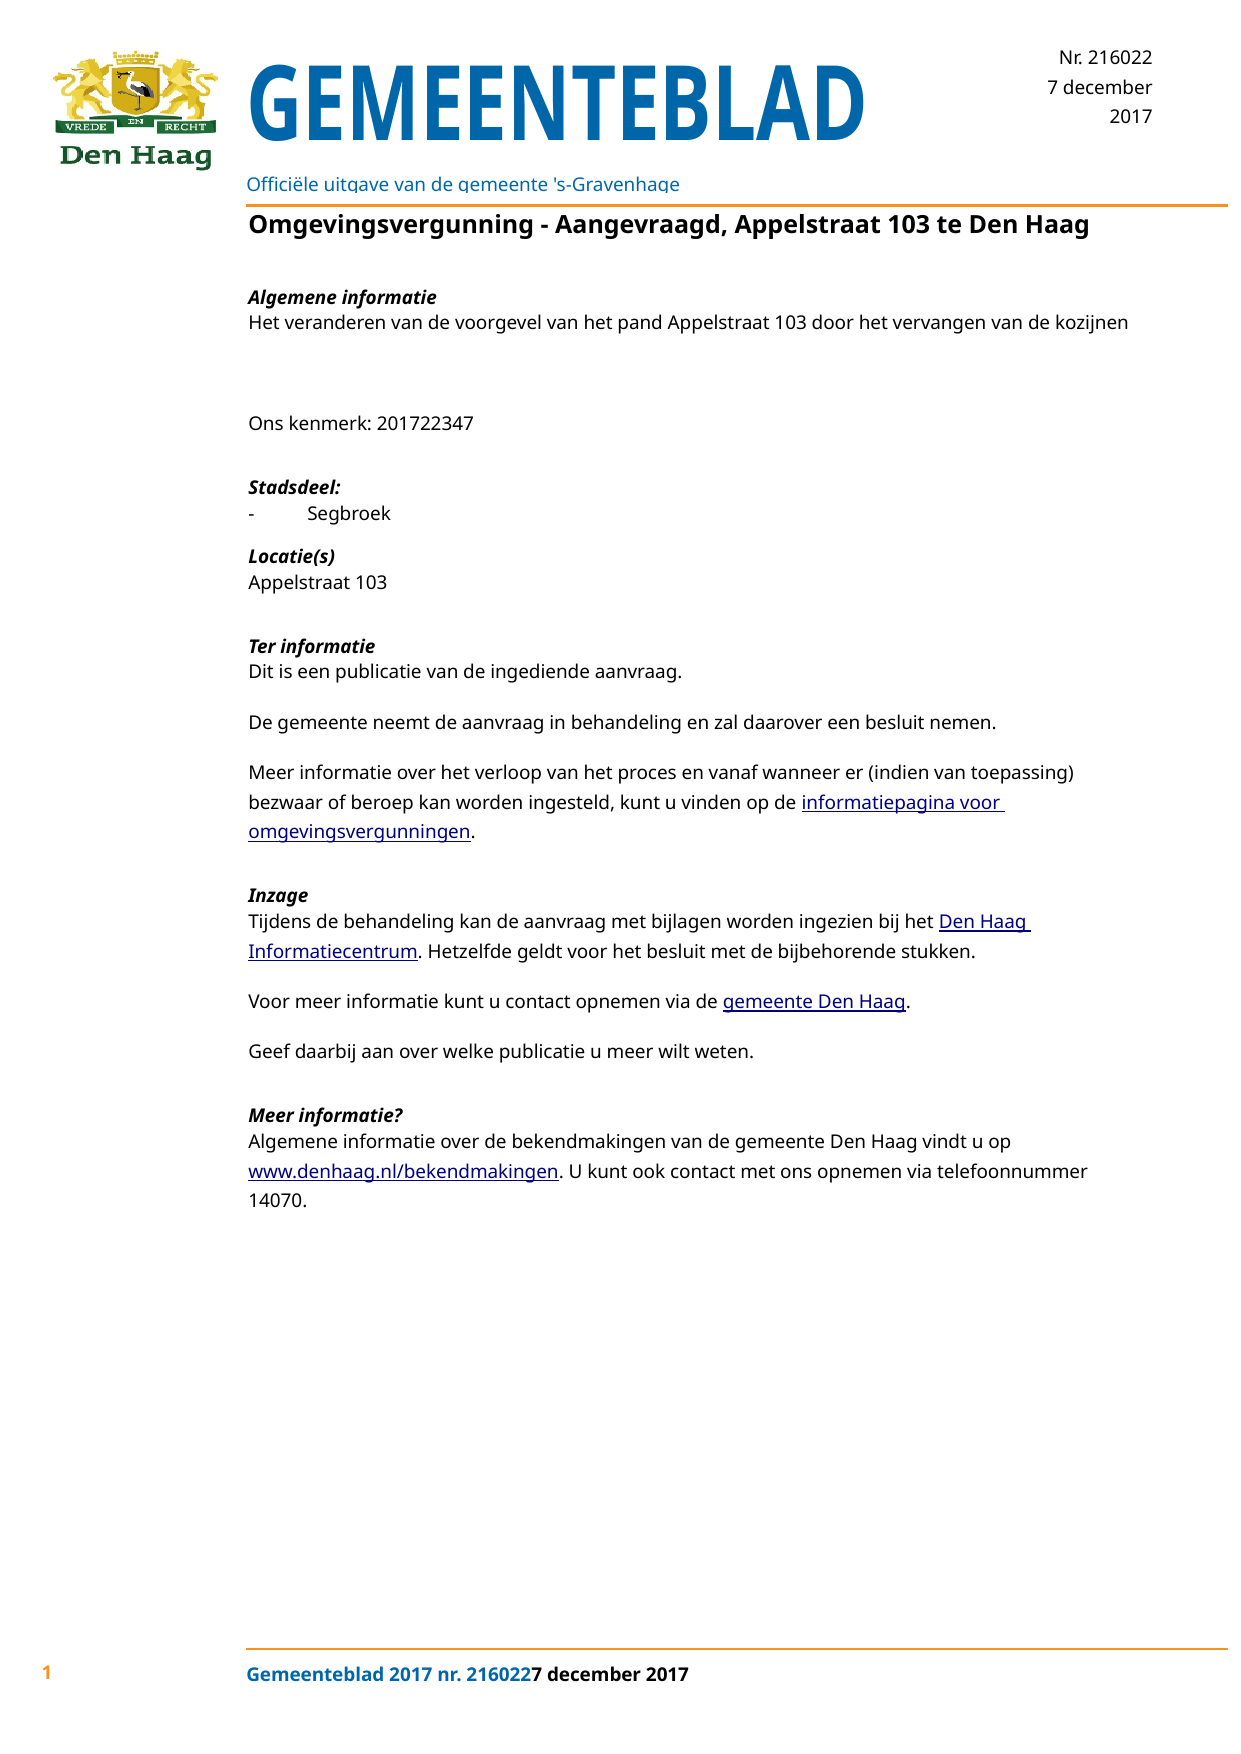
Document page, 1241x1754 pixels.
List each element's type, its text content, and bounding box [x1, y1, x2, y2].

picture [41, 47, 231, 172]
text De gemeente neemt de aanvraag in behandeling en zal daarover een besluit nemen. [248, 709, 1152, 735]
text Algemene informatie over de bekendmakingen van de gemeente Den Haag vindt u op www.denhaag.nl/bekendmakingen. U kunt ook contact met ons opnemen via telefoonnummer 14070. [248, 1128, 1152, 1213]
text Meer informatie over het verloop van het proces en vanaf wanneer er (indien van toepassing) bezwaar of beroep kan worden ingesteld, kunt u vinden op de informatiepagina voor omgevingsvergunningen. [248, 759, 1152, 844]
text Locatie(s) [248, 543, 1152, 569]
text Het veranderen van de voorgevel van het pand Appelstraat 103 door het vervangen van de kozijnen [248, 309, 1152, 335]
text Dit is een publicatie van de ingediende aanvraag. [248, 659, 1152, 684]
text Omgevingsvergunning - Aangevraagd, Appelstraat 103 te Den Haag [248, 207, 1152, 241]
text Ons kenmerk: 201722347 [248, 410, 1152, 436]
text Tijdens de behandeling kan de aanvraag met bijlagen worden ingezien bij het Den Haag Informatiecentrum. Hetzelfde geldt voor het besluit met de bijbehorende stukken. [248, 908, 1152, 964]
list Segbroek [248, 500, 1152, 526]
text Algemene informatie [248, 284, 1152, 309]
text Inzage [248, 883, 1152, 908]
text Ter informatie [248, 633, 1152, 659]
text Voor meer informatie kunt u contact opnemen via de gemeente Den Haag. [248, 988, 1152, 1014]
text Geef daarbij aan over welke publicatie u meer wilt weten. [248, 1039, 1152, 1064]
text Meer informatie? [248, 1103, 1152, 1128]
text Stadsdeel: [248, 474, 1152, 500]
text Appelstraat 103 [248, 569, 1152, 595]
